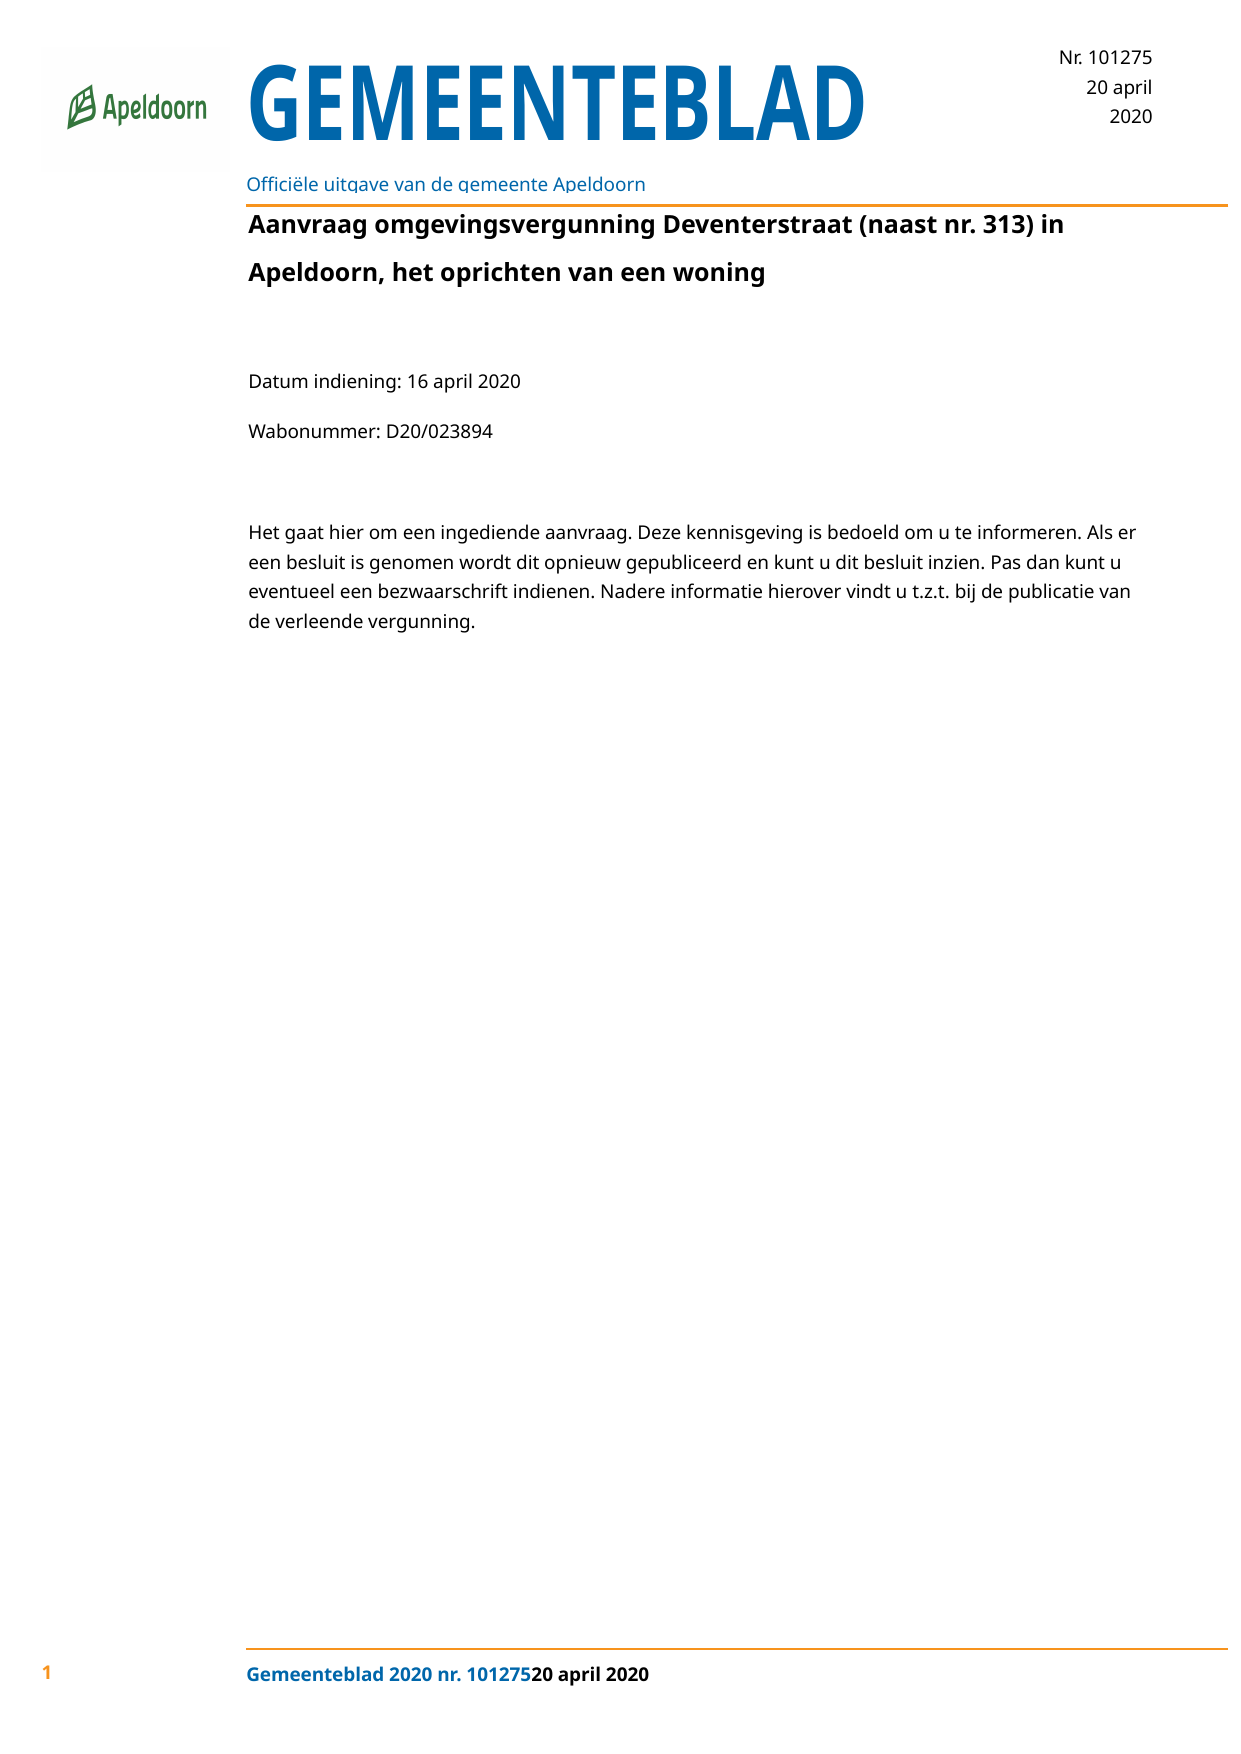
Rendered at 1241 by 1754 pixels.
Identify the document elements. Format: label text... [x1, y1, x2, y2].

text Datum indiening: 16 april 2020 [248, 368, 1152, 394]
text Het gaat hier om een ingediende aanvraag. Deze kennisgeving is bedoeld om u te informeren. Als er een besluit is genomen wordt dit opnieuw gepubliceerd en kunt u dit besluit inzien. Pas dan kunt u eventueel een bezwaarschrift indienen. Nadere informatie hierover vindt u t.z.t. bij de publicatie van de verleende vergunning. [248, 519, 1152, 634]
text Wabonummer: D20/023894 [248, 419, 1152, 444]
picture [41, 47, 231, 172]
text Aanvraag omgevingsvergunning Deventerstraat (naast nr. 313) in Apeldoorn, het oprichten van een woning [248, 207, 1152, 288]
